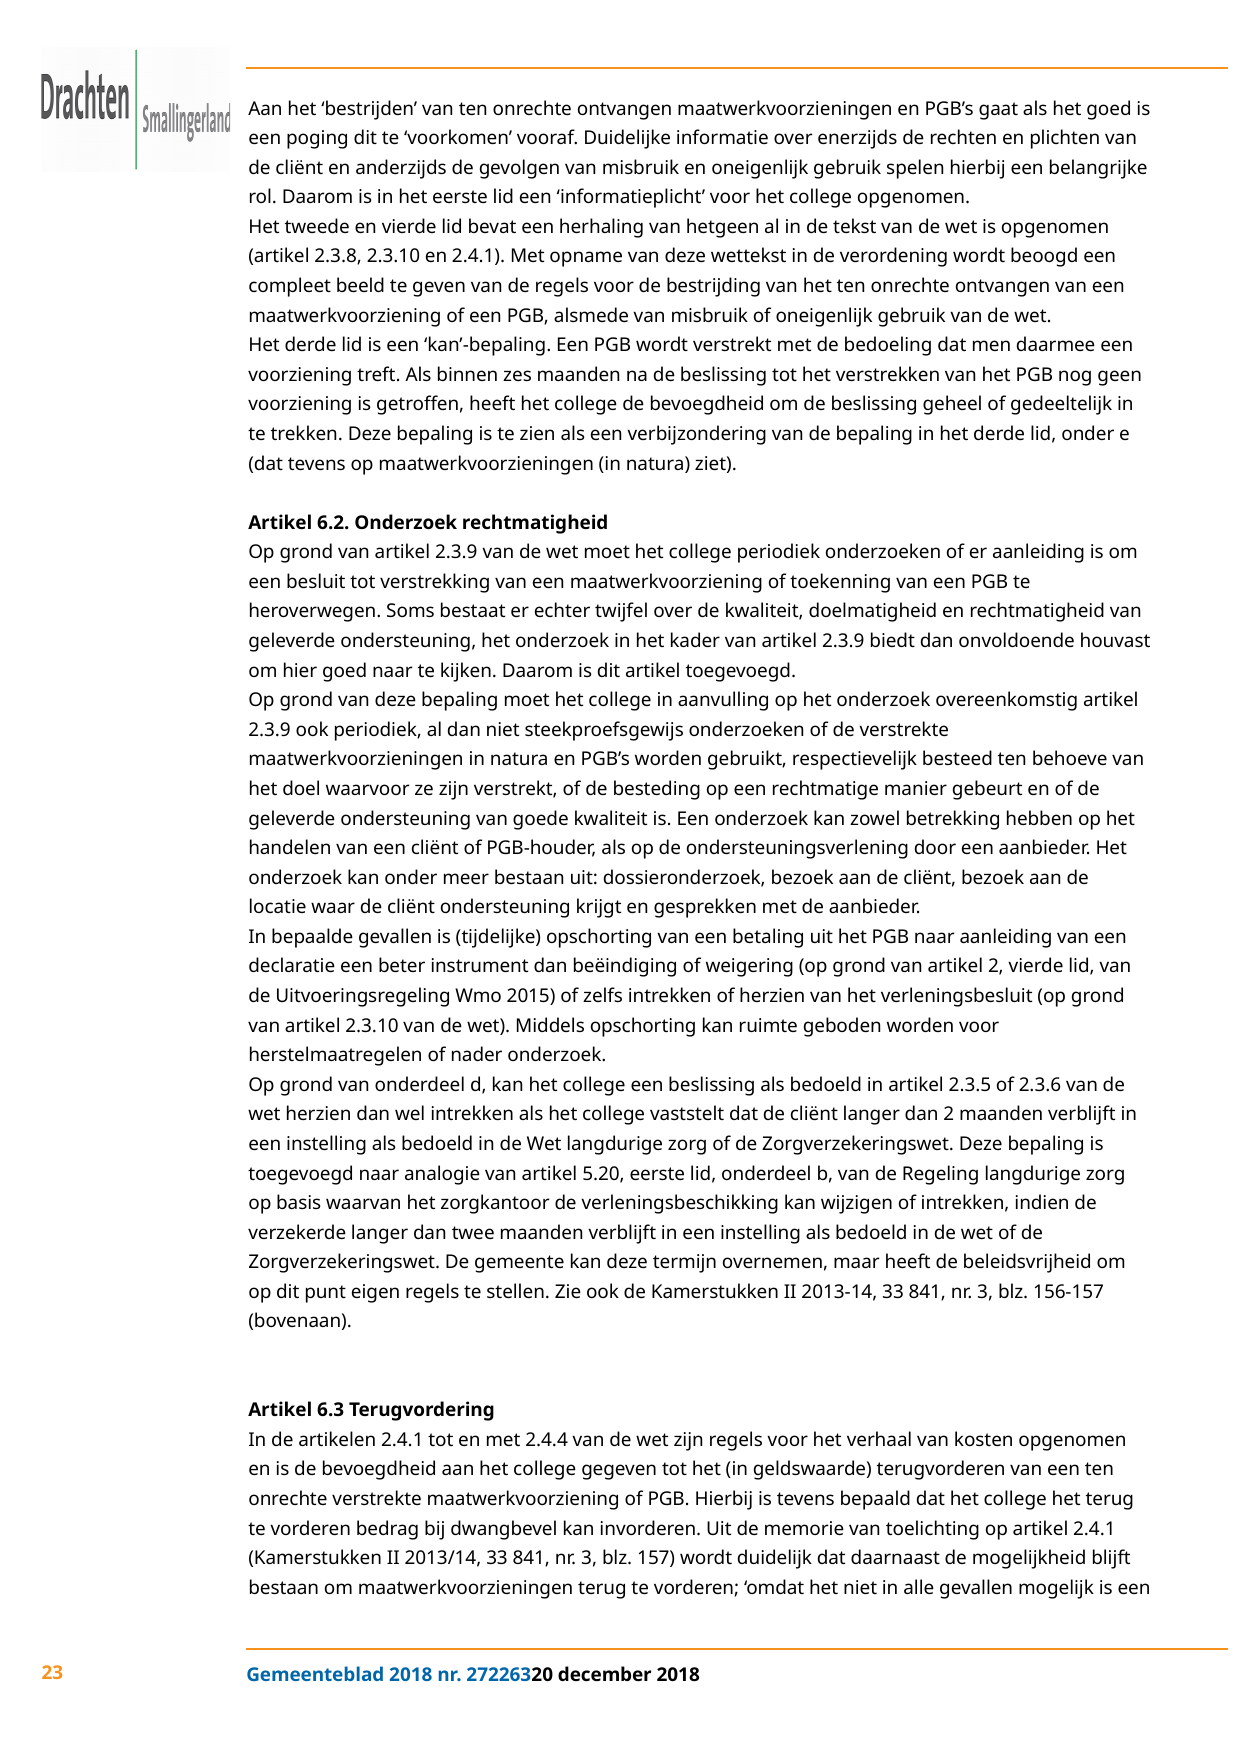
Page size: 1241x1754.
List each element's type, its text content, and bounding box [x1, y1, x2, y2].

text In bepaalde gevallen is (tijdelijke) opschorting van een betaling uit het PGB naar aanleiding van een declaratie een beter instrument dan beëindiging of weigering (op grond van artikel 2, vierde lid, van de Uitvoeringsregeling Wmo 2015) of zelfs intrekken of herzien van het verleningsbesluit (op grond van artikel 2.3.10 van de wet). Middels opschorting kan ruimte geboden worden voor herstelmaatregelen of nader onderzoek. [248, 923, 1152, 1067]
text Op grond van onderdeel d, kan het college een beslissing als bedoeld in artikel 2.3.5 of 2.3.6 van de wet herzien dan wel intrekken als het college vaststelt dat de cliënt langer dan 2 maanden verblijft in een instelling als bedoeld in de Wet langdurige zorg of de Zorgverzekeringswet. Deze bepaling is toegevoegd naar analogie van artikel 5.20, eerste lid, onderdeel b, van de Regeling langdurige zorg op basis waarvan het zorgkantoor de verleningsbeschikking kan wijzigen of intrekken, indien de verzekerde langer dan twee maanden verblijft in een instelling als bedoeld in de wet of de Zorgverzekeringswet. De gemeente kan deze termijn overnemen, maar heeft de beleidsvrijheid om op dit punt eigen regels te stellen. Zie ook de Kamerstukken II 2013-14, 33 841, nr. 3, blz. 156-157 (bovenaan). [248, 1071, 1152, 1333]
text Het derde lid is een ‘kan’-bepaling. Een PGB wordt verstrekt met de bedoeling dat men daarmee een voorziening treft. Als binnen zes maanden na de beslissing tot het verstrekken van het PGB nog geen voorziening is getroffen, heeft het college de bevoegdheid om de beslissing geheel of gedeeltelijk in te trekken. Deze bepaling is te zien als een verbijzondering van de bepaling in het derde lid, onder e (dat tevens op maatwerkvoorzieningen (in natura) ziet). [248, 331, 1152, 476]
text In de artikelen 2.4.1 tot en met 2.4.4 van de wet zijn regels voor het verhaal van kosten opgenomen en is de bevoegdheid aan het college gegeven tot het (in geldswaarde) terugvorderen van een ten onrechte verstrekte maatwerkvoorziening of PGB. Hierbij is tevens bepaald dat het college het terug te vorderen bedrag bij dwangbevel kan invorderen. Uit de memorie van toelichting op artikel 2.4.1 (Kamerstukken II 2013/14, 33 841, nr. 3, blz. 157) wordt duidelijk dat daarnaast de mogelijkheid blijft bestaan om maatwerkvoorzieningen terug te vorderen; ‘omdat het niet in alle gevallen mogelijk is een [248, 1426, 1152, 1600]
text Op grond van artikel 2.3.9 van de wet moet het college periodiek onderzoeken of er aanleiding is om een besluit tot verstrekking van een maatwerkvoorziening of toekenning van een PGB te heroverwegen. Soms bestaat er echter twijfel over de kwaliteit, doelmatigheid en rechtmatigheid van geleverde ondersteuning, het onderzoek in het kader van artikel 2.3.9 biedt dan onvoldoende houvast om hier goed naar te kijken. Daarom is dit artikel toegevoegd. [248, 538, 1152, 683]
text Aan het ‘bestrijden’ van ten onrechte ontvangen maatwerkvoorzieningen en PGB’s gaat als het goed is een poging dit te ‘voorkomen’ vooraf. Duidelijke informatie over enerzijds de rechten en plichten van de cliënt en anderzijds de gevolgen van misbruik en oneigenlijk gebruik spelen hierbij een belangrijke rol. Daarom is in het eerste lid een ‘informatieplicht’ voor het college opgenomen. [248, 95, 1152, 209]
text Artikel 6.2. Onderzoek rechtmatigheid [248, 509, 1152, 535]
text Op grond van deze bepaling moet het college in aanvulling op het onderzoek overeenkomstig artikel 2.3.9 ook periodiek, al dan niet steekproefsgewijs onderzoeken of de verstrekte maatwerkvoorzieningen in natura en PGB’s worden gebruikt, respectievelijk besteed ten behoeve van het doel waarvoor ze zijn verstrekt, of de besteding op een rechtmatige manier gebeurt en of de geleverde ondersteuning van goede kwaliteit is. Een onderzoek kan zowel betrekking hebben op het handelen van een cliënt of PGB-houder, als op de ondersteuningsverlening door een aanbieder. Het onderzoek kan onder meer bestaan uit: dossieronderzoek, bezoek aan de cliënt, bezoek aan de locatie waar de cliënt ondersteuning krijgt en gesprekken met de aanbieder. [248, 686, 1152, 919]
picture [41, 47, 231, 172]
text Artikel 6.3 Terugvordering [248, 1396, 1152, 1422]
text Het tweede en vierde lid bevat een herhaling van hetgeen al in de tekst van de wet is opgenomen (artikel 2.3.8, 2.3.10 en 2.4.1). Met opname van deze wettekst in de verordening wordt beoogd een compleet beeld te geven van de regels voor de bestrijding van het ten onrechte ontvangen van een maatwerkvoorziening of een PGB, alsmede van misbruik of oneigenlijk gebruik van de wet. [248, 213, 1152, 328]
